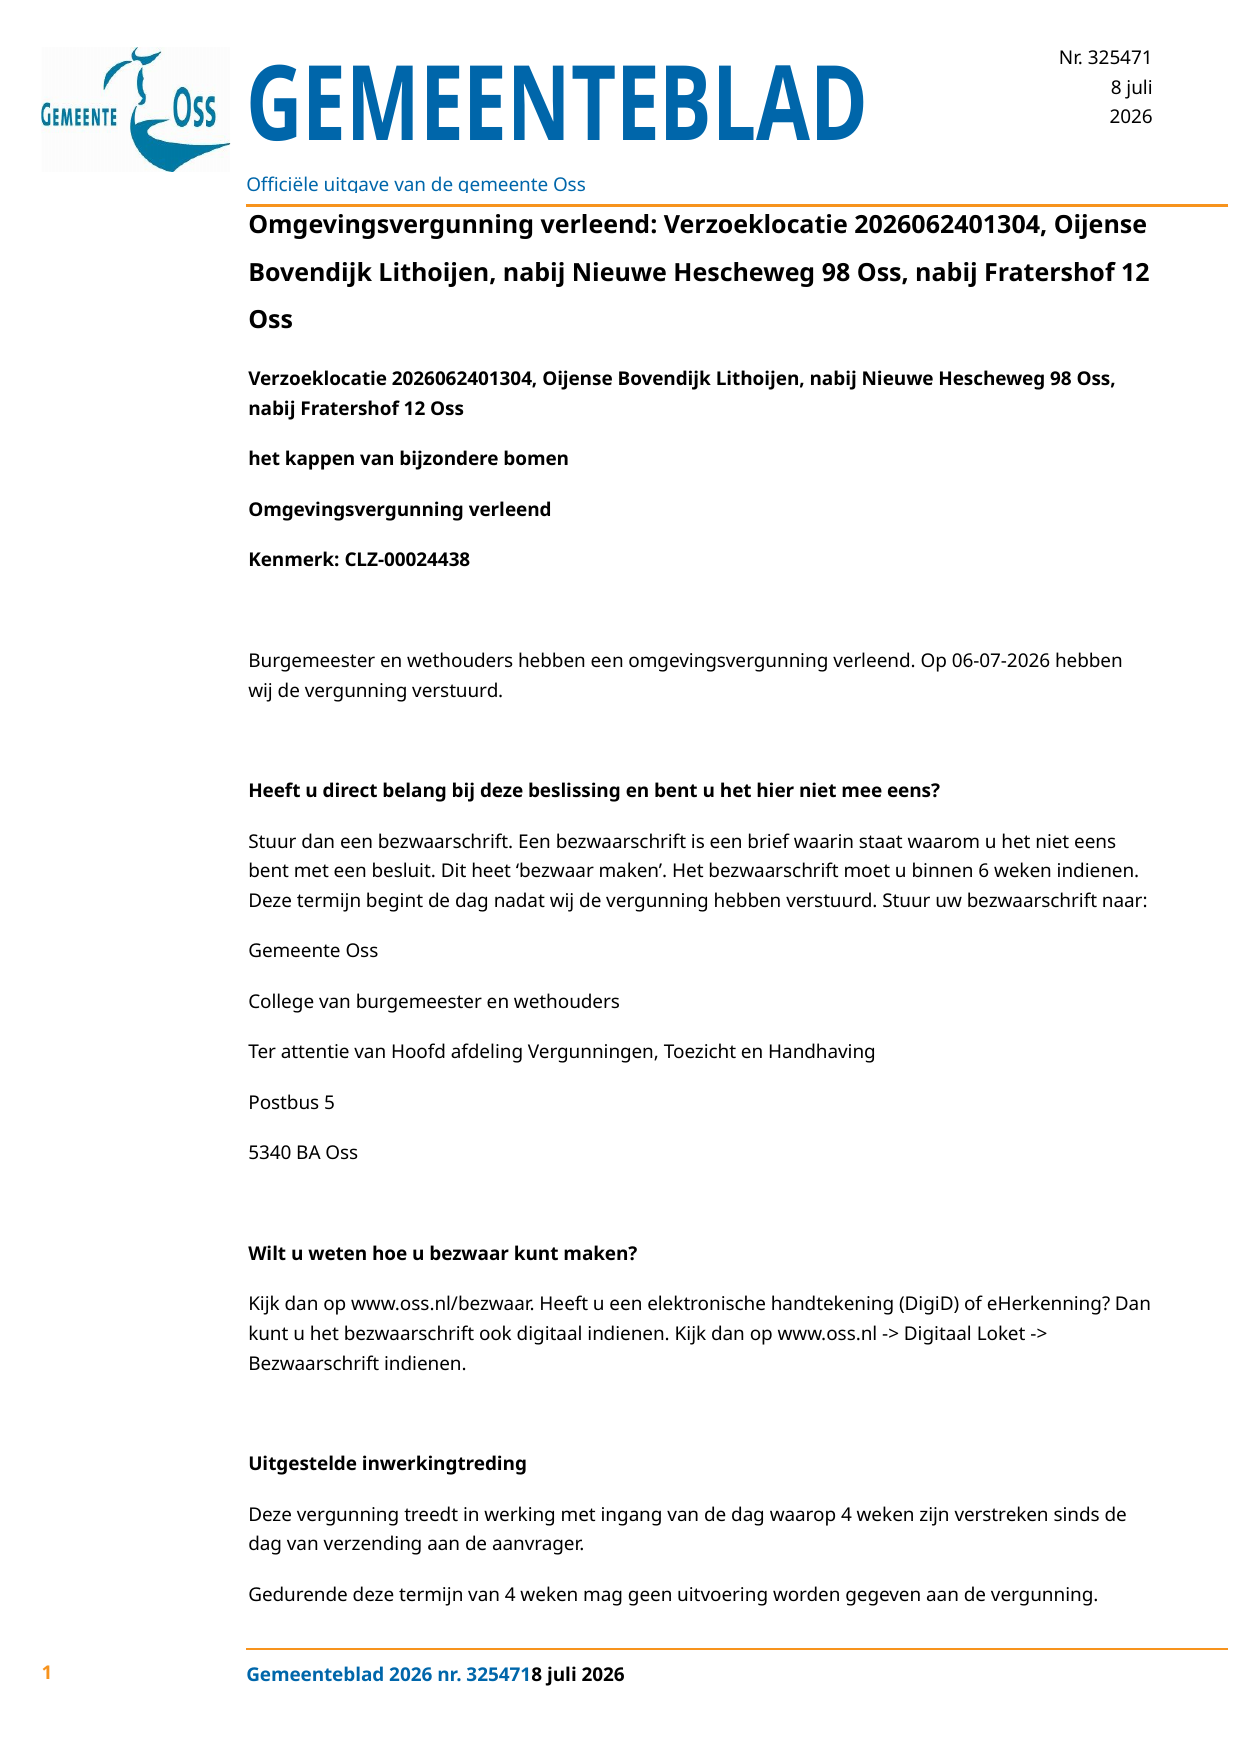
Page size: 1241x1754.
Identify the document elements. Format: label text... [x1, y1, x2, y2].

text Deze vergunning treedt in werking met ingang van de dag waarop 4 weken zijn verstreken sinds de dag van verzending aan de aanvrager. [248, 1501, 1152, 1556]
text Kenmerk: CLZ-00024438 [248, 546, 1152, 572]
text Burgemeester en wethouders hebben een omgevingsvergunning verleend. Op 06-07-2026 hebben wij de vergunning verstuurd. [248, 647, 1152, 702]
text Ter attentie van Hoofd afdeling Vergunningen, Toezicht en Handhaving [248, 1038, 1152, 1064]
text 5340 BA Oss [248, 1139, 1152, 1165]
picture [41, 47, 231, 172]
text Verzoeklocatie 2026062401304, Oijense Bovendijk Lithoijen, nabij Nieuwe Hescheweg 98 Oss, nabij Fratershof 12 Oss [248, 366, 1152, 421]
text het kappen van bijzondere bomen [248, 446, 1152, 471]
text Stuur dan een bezwaarschrift. Een bezwaarschrift is een brief waarin staat waarom u het niet eens bent met een besluit. Dit heet ‘bezwaar maken’. Het bezwaarschrift moet u binnen 6 weken indienen. Deze termijn begint de dag nadat wij de vergunning hebben verstuurd. Stuur uw bezwaarschrift naar: [248, 828, 1152, 913]
text Gedurende deze termijn van 4 weken mag geen uitvoering worden gegeven aan de vergunning. [248, 1581, 1152, 1607]
text Heeft u direct belang bij deze beslissing en bent u het hier niet mee eens? [248, 778, 1152, 803]
text Uitgestelde inwerkingtreding [248, 1451, 1152, 1476]
text Omgevingsvergunning verleend [248, 496, 1152, 522]
text Kijk dan op www.oss.nl/bezwaar. Heeft u een elektronische handtekening (DigiD) of eHerkenning? Dan kunt u het bezwaarschrift ook digitaal indienen. Kijk dan op www.oss.nl -> Digitaal Loket -> Bezwaarschrift indienen. [248, 1291, 1152, 1375]
text Postbus 5 [248, 1089, 1152, 1114]
text Omgevingsvergunning verleend: Verzoeklocatie 2026062401304, Oijense Bovendijk Lithoijen, nabij Nieuwe Hescheweg 98 Oss, nabij Fratershof 12 Oss [248, 207, 1152, 336]
text Gemeente Oss [248, 938, 1152, 963]
text College van burgemeester en wethouders [248, 988, 1152, 1014]
text Wilt u weten hoe u bezwaar kunt maken? [248, 1240, 1152, 1266]
